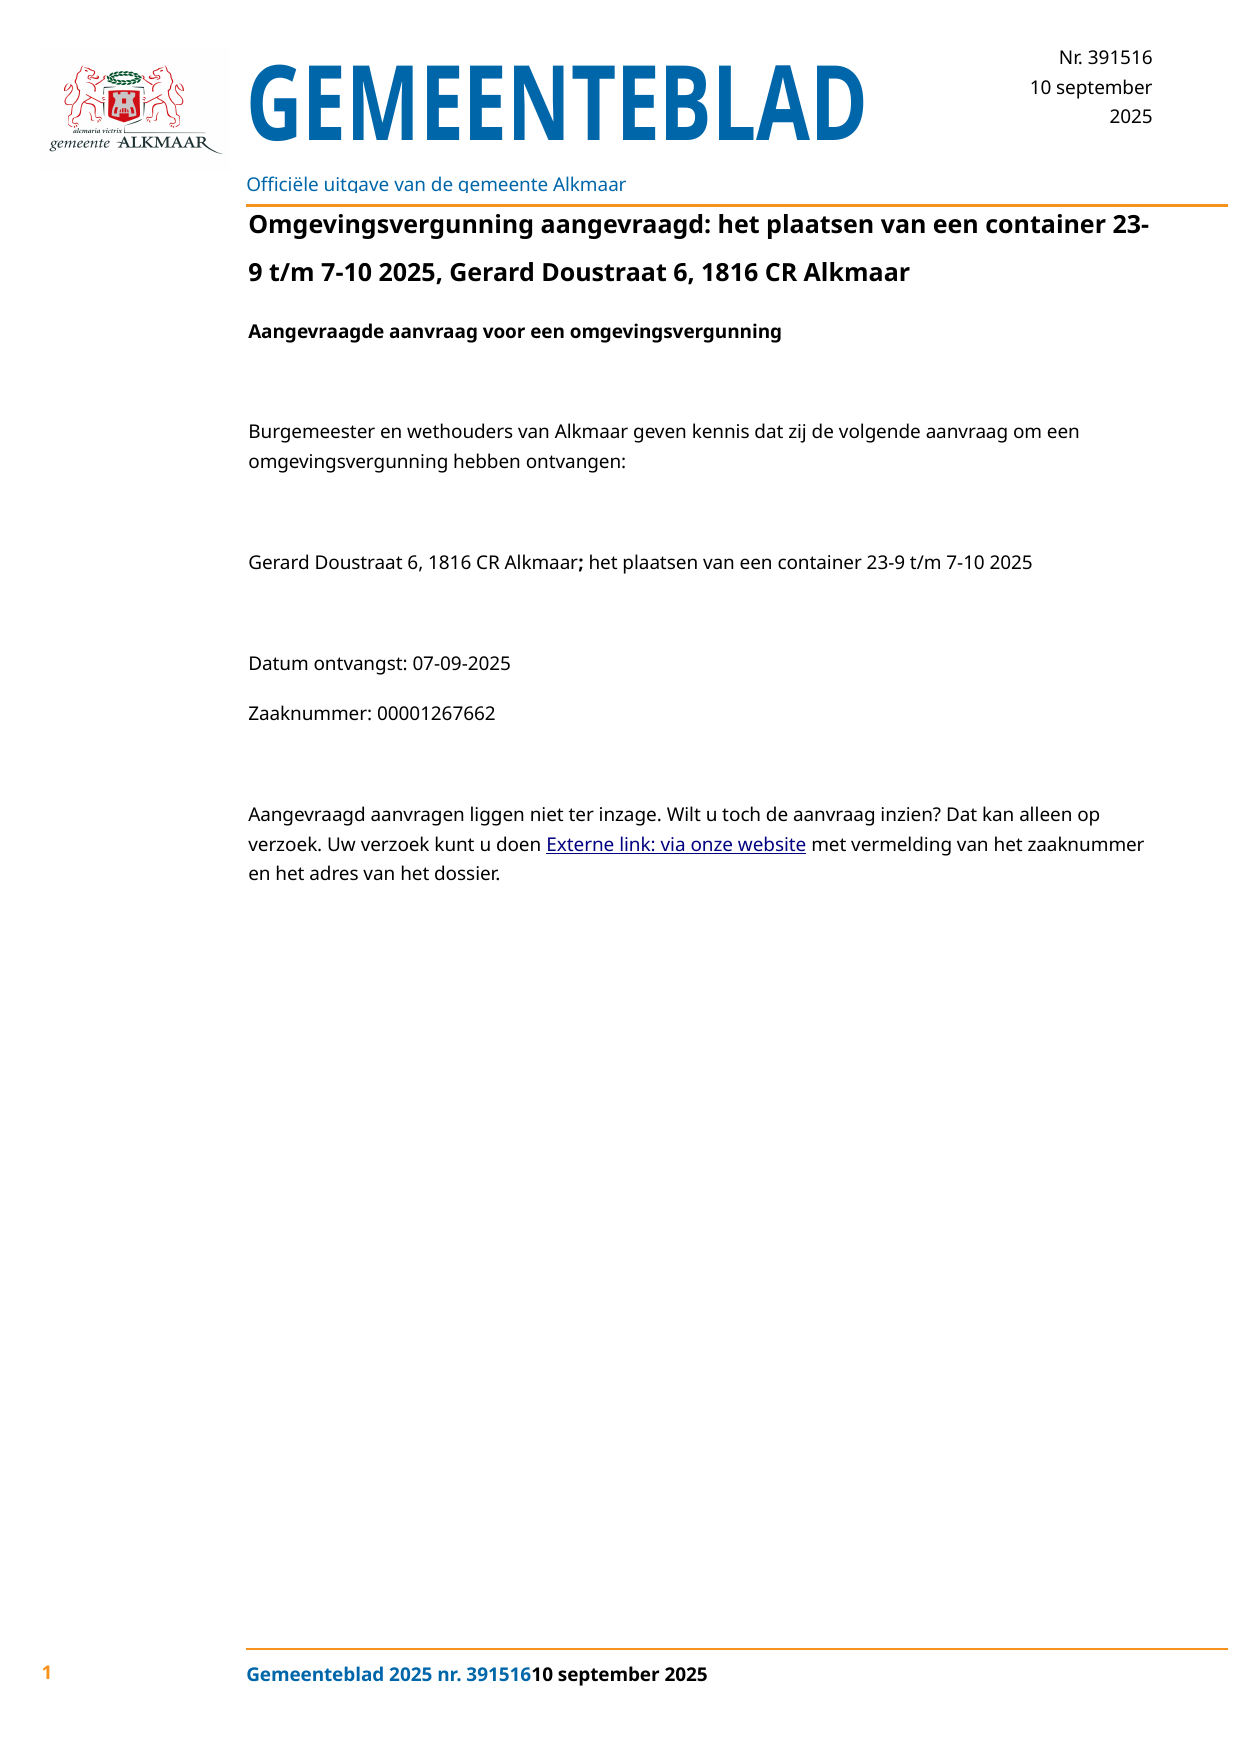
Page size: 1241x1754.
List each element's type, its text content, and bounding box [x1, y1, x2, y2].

text Aangevraagd aanvragen liggen niet ter inzage. Wilt u toch de aanvraag inzien? Dat kan alleen op verzoek. Uw verzoek kunt u doen Externe link: via onze website met vermelding van het zaaknummer en het adres van het dossier. [248, 801, 1152, 886]
text Gerard Doustraat 6, 1816 CR Alkmaar; het plaatsen van een container 23-9 t/m 7-10 2025 [248, 549, 1152, 575]
text Omgevingsvergunning aangevraagd: het plaatsen van een container 23-9 t/m 7-10 2025, Gerard Doustraat 6, 1816 CR Alkmaar [248, 207, 1152, 288]
text Aangevraagde aanvraag voor een omgevingsvergunning [248, 318, 1152, 344]
text Datum ontvangst: 07-09-2025 [248, 650, 1152, 676]
picture [41, 47, 231, 172]
text Zaaknummer: 00001267662 [248, 700, 1152, 726]
text Burgemeester en wethouders van Alkmaar geven kennis dat zij de volgende aanvraag om een omgevingsvergunning hebben ontvangen: [248, 419, 1152, 474]
